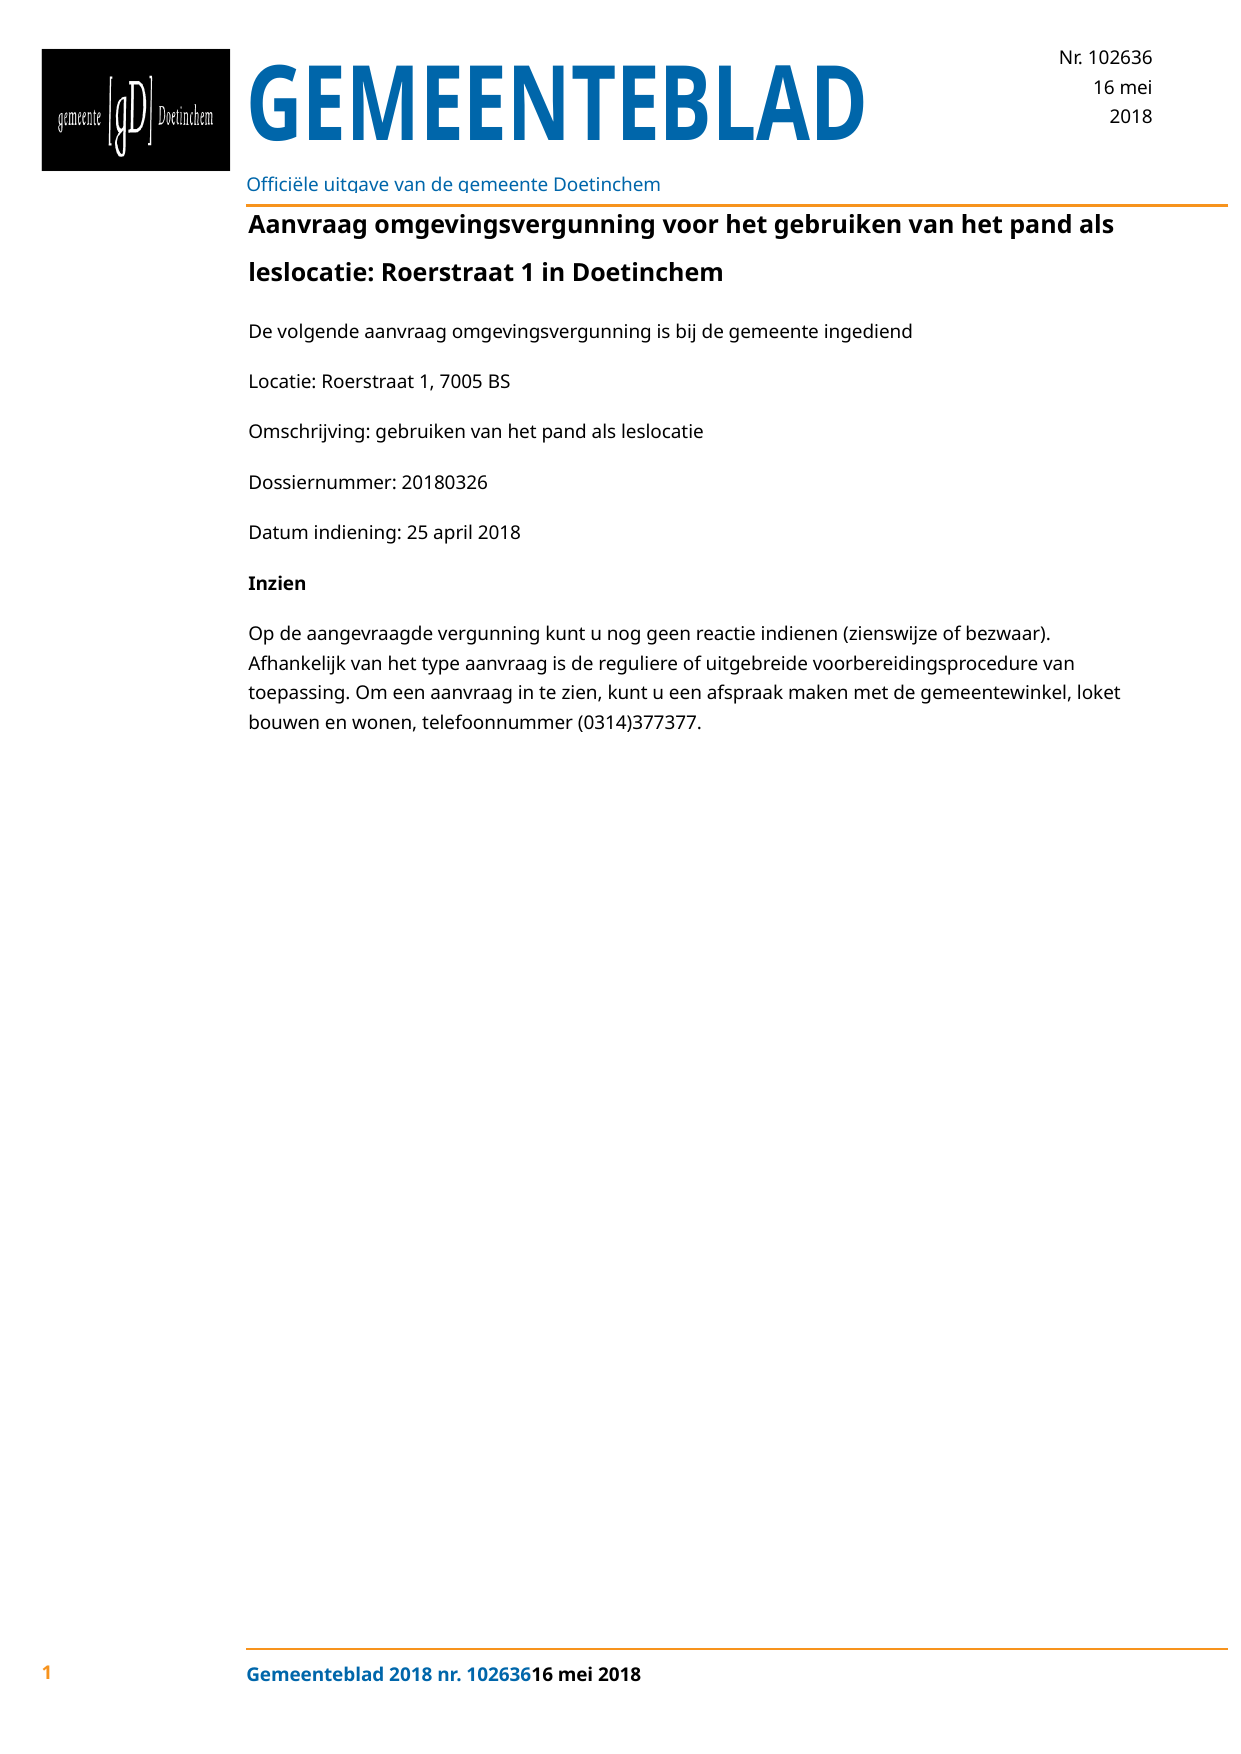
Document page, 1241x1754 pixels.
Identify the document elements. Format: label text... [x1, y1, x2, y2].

text Inzien [248, 570, 1152, 596]
text De volgende aanvraag omgevingsvergunning is bij de gemeente ingediend [248, 318, 1152, 344]
picture [41, 47, 231, 172]
text Aanvraag omgevingsvergunning voor het gebruiken van het pand als leslocatie: Roerstraat 1 in Doetinchem [248, 207, 1152, 288]
text Datum indiening: 25 april 2018 [248, 519, 1152, 545]
text Op de aangevraagde vergunning kunt u nog geen reactie indienen (zienswijze of bezwaar). Afhankelijk van het type aanvraag is de reguliere of uitgebreide voorbereidingsprocedure van toepassing. Om een aanvraag in te zien, kunt u een afspraak maken met de gemeentewinkel, loket bouwen en wonen, telefoonnummer (0314)377377. [248, 620, 1152, 735]
text Omschrijving: gebruiken van het pand als leslocatie [248, 419, 1152, 444]
text Locatie: Roerstraat 1, 7005 BS [248, 368, 1152, 394]
text Dossiernummer: 20180326 [248, 469, 1152, 495]
